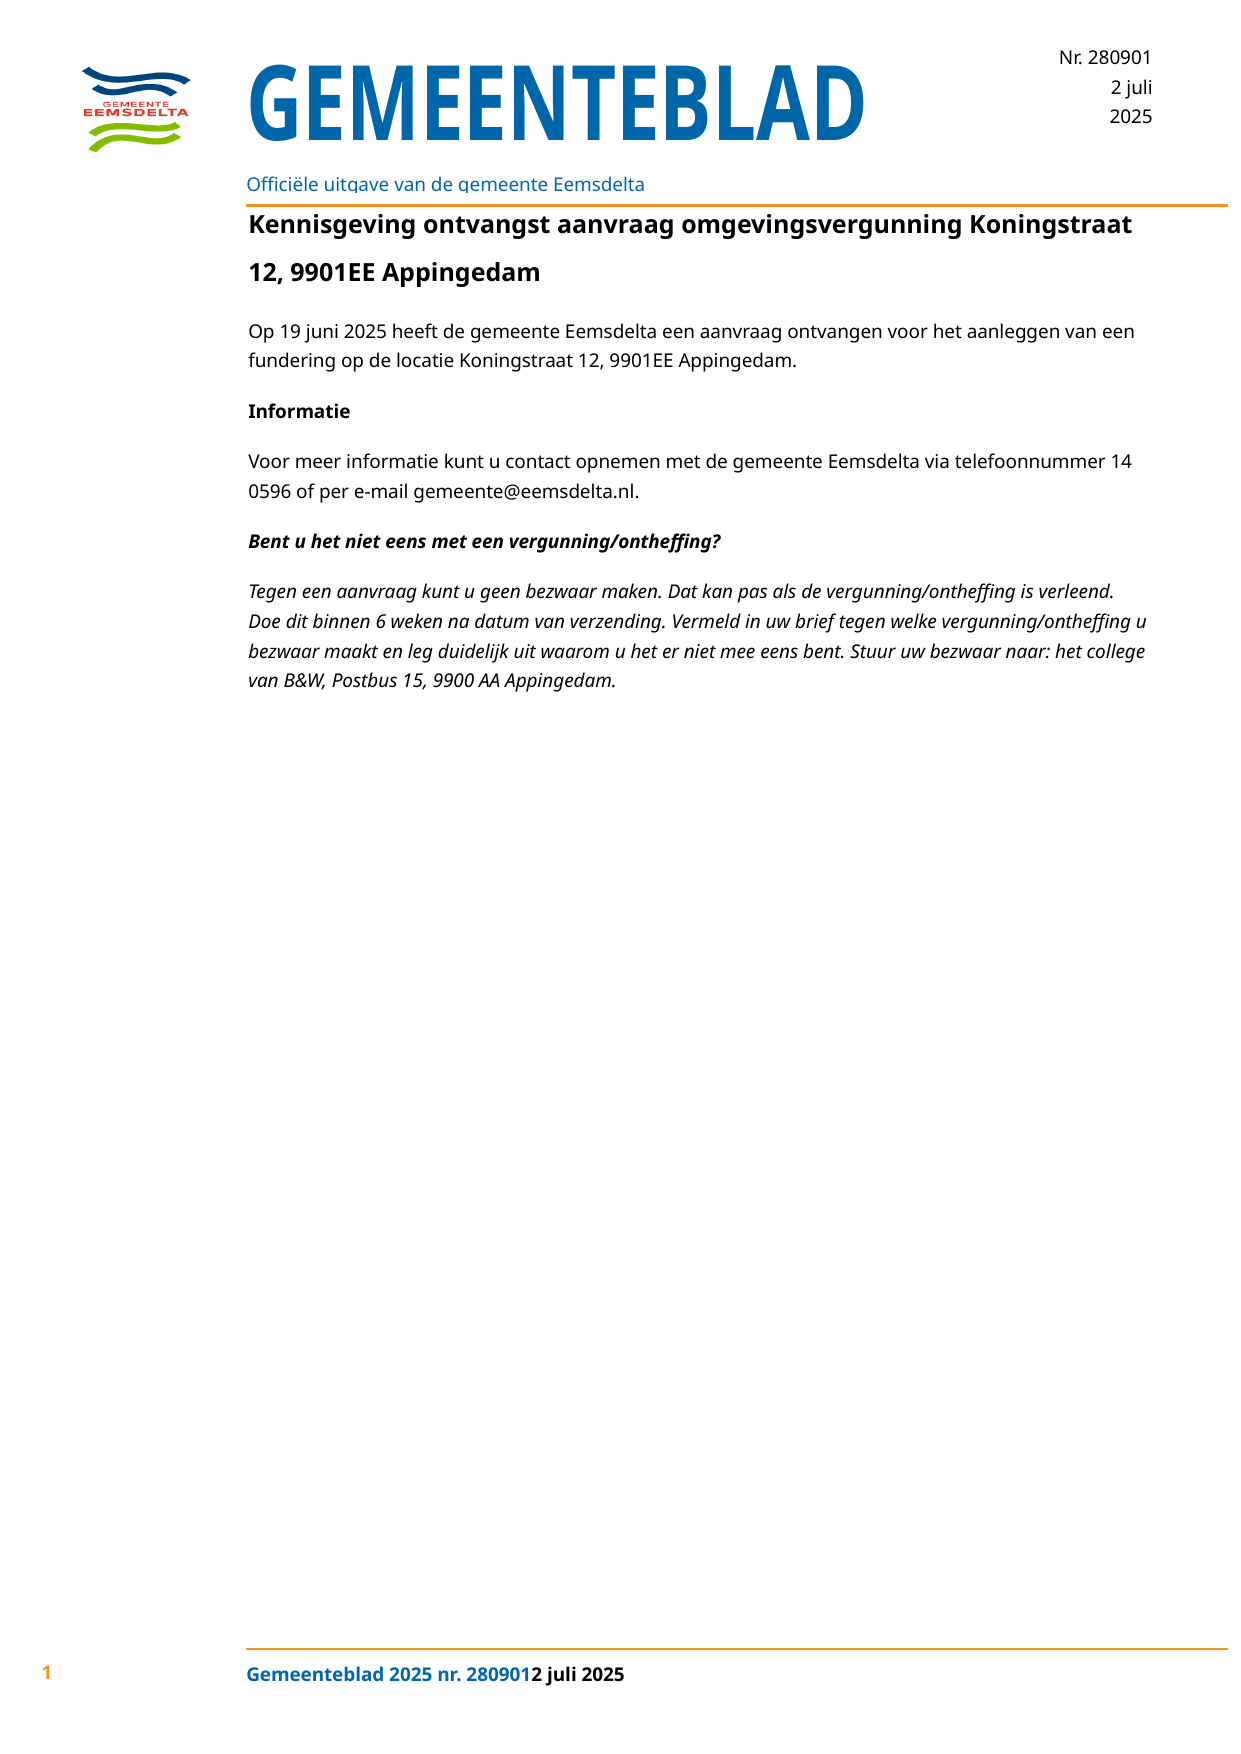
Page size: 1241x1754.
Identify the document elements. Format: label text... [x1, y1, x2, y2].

text Kennisgeving ontvangst aanvraag omgevingsvergunning Koningstraat 12, 9901EE Appingedam [248, 207, 1152, 288]
text Voor meer informatie kunt u contact opnemen met de gemeente Eemsdelta via telefoonnummer 14 0596 of per e-mail gemeente@eemsdelta.nl. [248, 448, 1152, 504]
text Bent u het niet eens met een vergunning/ontheffing? [248, 528, 1152, 554]
text Tegen een aanvraag kunt u geen bezwaar maken. Dat kan pas als de vergunning/ontheffing is verleend. Doe dit binnen 6 weken na datum van verzending. Vermeld in uw brief tegen welke vergunning/ontheffing u bezwaar maakt en leg duidelijk uit waarom u het er niet mee eens bent. Stuur uw bezwaar naar: het college van B&W, Postbus 15, 9900 AA Appingedam. [248, 579, 1152, 693]
picture [41, 47, 231, 172]
text Informatie [248, 398, 1152, 424]
text Op 19 juni 2025 heeft de gemeente Eemsdelta een aanvraag ontvangen voor het aanleggen van een fundering op de locatie Koningstraat 12, 9901EE Appingedam. [248, 318, 1152, 373]
